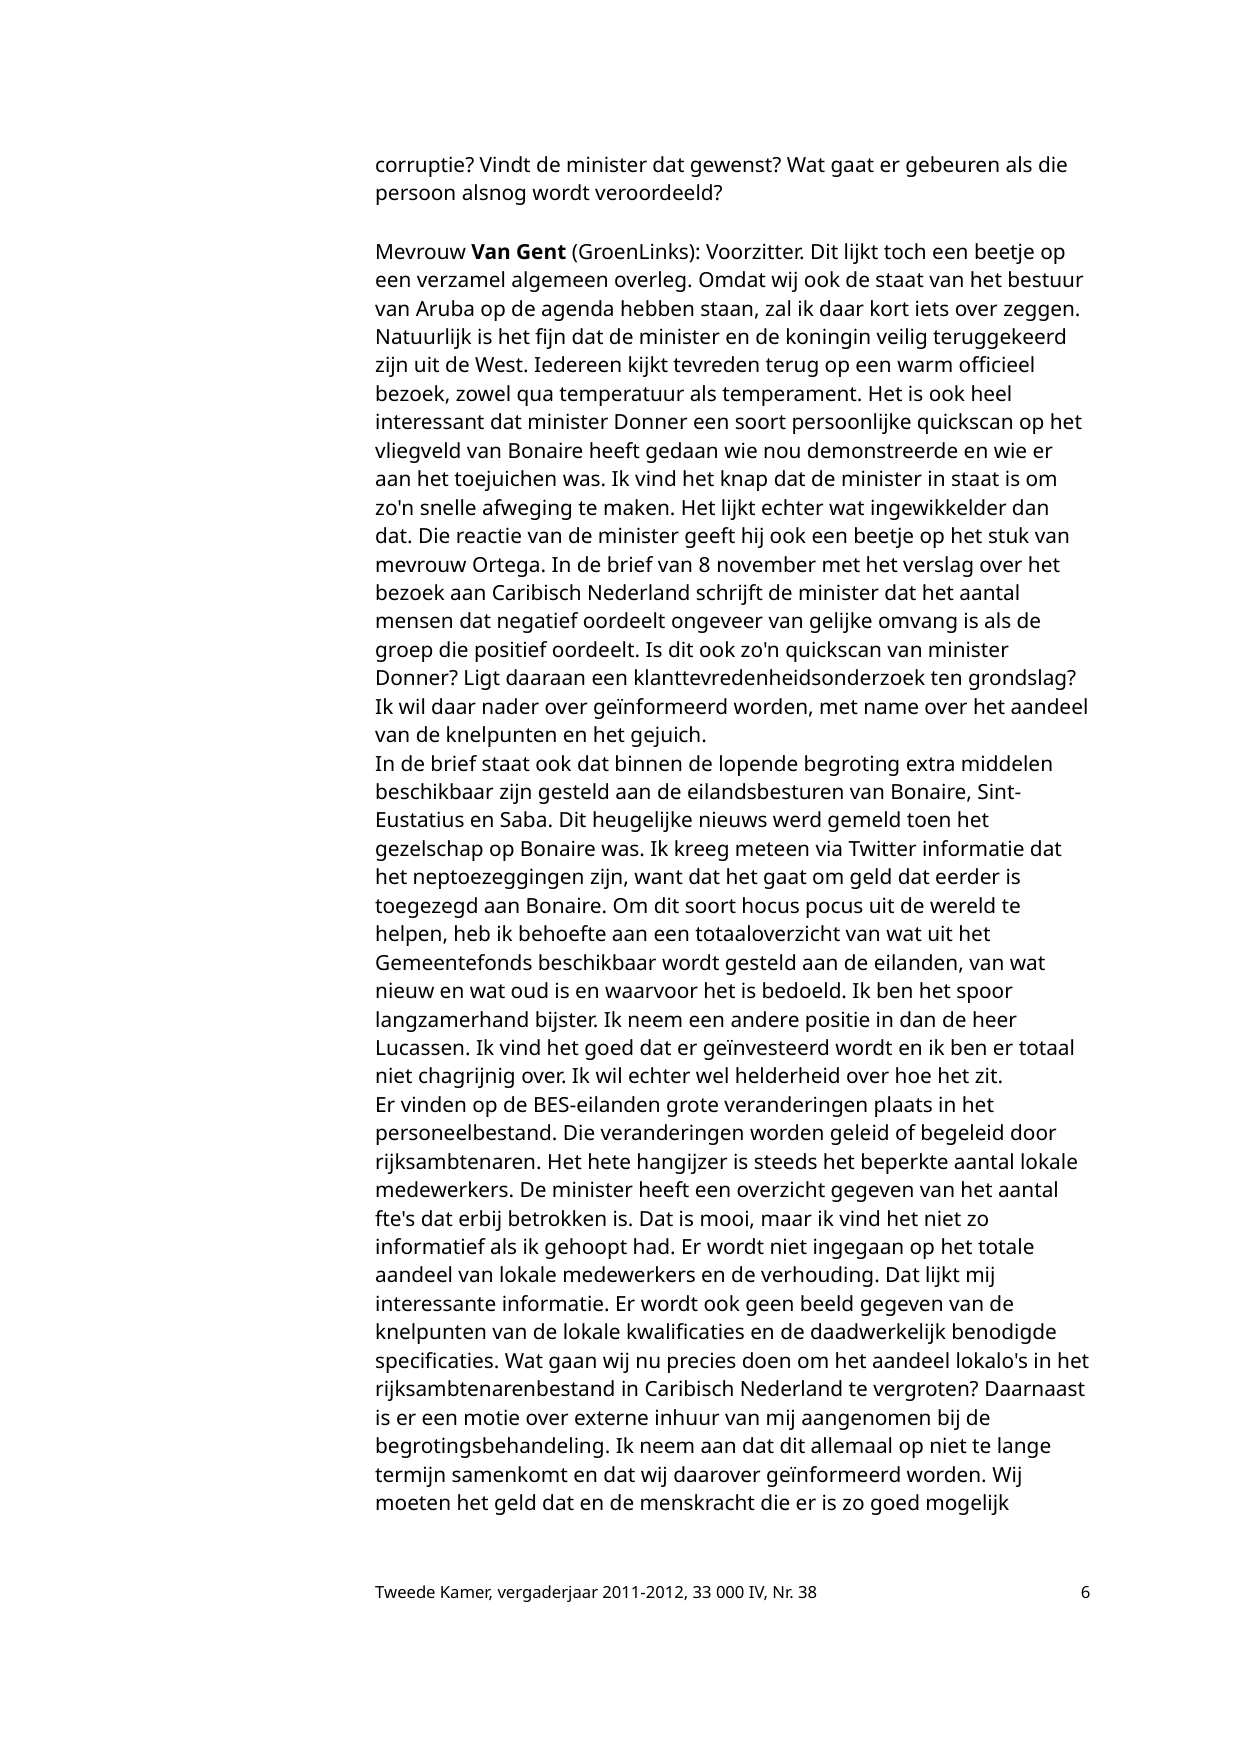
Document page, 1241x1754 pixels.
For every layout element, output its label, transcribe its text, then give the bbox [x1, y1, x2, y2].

text Er vinden op de BES-eilanden grote veranderingen plaats in het personeelbestand. Die veranderingen worden geleid of begeleid door rijksambtenaren. Het hete hangijzer is steeds het beperkte aantal lokale medewerkers. De minister heeft een overzicht gegeven van het aantal fte's dat erbij betrokken is. Dat is mooi, maar ik vind het niet zo informatief als ik gehoopt had. Er wordt niet ingegaan op het totale aandeel van lokale medewerkers en de verhouding. Dat lijkt mij interessante informatie. Er wordt ook geen beeld gegeven van de knelpunten van de lokale kwalificaties en de daadwerkelijk benodigde specificaties. Wat gaan wij nu precies doen om het aandeel lokalo's in het rijksambtenarenbestand in Caribisch Nederland te vergroten? Daarnaast is er een motie over externe inhuur van mij aangenomen bij de begrotingsbehandeling. Ik neem aan dat dit allemaal op niet te lange termijn samenkomt en dat wij daarover geïnformeerd worden. Wij moeten het geld dat en de menskracht die er is zo goed mogelijk [375, 1090, 1090, 1517]
text In de brief staat ook dat binnen de lopende begroting extra middelen beschikbaar zijn gesteld aan de eilandsbesturen van Bonaire, Sint-Eustatius en Saba. Dit heugelijke nieuws werd gemeld toen het gezelschap op Bonaire was. Ik kreeg meteen via Twitter informatie dat het neptoezeggingen zijn, want dat het gaat om geld dat eerder is toegezegd aan Bonaire. Om dit soort hocus pocus uit de wereld te helpen, heb ik behoefte aan een totaaloverzicht van wat uit het Gemeentefonds beschikbaar wordt gesteld aan de eilanden, van wat nieuw en wat oud is en waarvoor het is bedoeld. Ik ben het spoor langzamerhand bijster. Ik neem een andere positie in dan de heer Lucassen. Ik vind het goed dat er geïnvesteerd wordt en ik ben er totaal niet chagrijnig over. Ik wil echter wel helderheid over hoe het zit. [375, 749, 1090, 1090]
text Mevrouw Van Gent (GroenLinks): Voorzitter. Dit lijkt toch een beetje op een verzamel algemeen overleg. Omdat wij ook de staat van het bestuur van Aruba op de agenda hebben staan, zal ik daar kort iets over zeggen. Natuurlijk is het fijn dat de minister en de koningin veilig teruggekeerd zijn uit de West. Iedereen kijkt tevreden terug op een warm officieel bezoek, zowel qua temperatuur als temperament. Het is ook heel interessant dat minister Donner een soort persoonlijke quickscan op het vliegveld van Bonaire heeft gedaan wie nou demonstreerde en wie er aan het toejuichen was. Ik vind het knap dat de minister in staat is om zo'n snelle afweging te maken. Het lijkt echter wat ingewikkelder dan dat. Die reactie van de minister geeft hij ook een beetje op het stuk van mevrouw Ortega. In de brief van 8 november met het verslag over het bezoek aan Caribisch Nederland schrijft de minister dat het aantal mensen dat negatief oordeelt ongeveer van gelijke omvang is als de groep die positief oordeelt. Is dit ook zo'n quickscan van minister Donner? Ligt daaraan een klanttevredenheidsonderzoek ten grondslag? Ik wil daar nader over geïnformeerd worden, met name over het aandeel van de knelpunten en het gejuich. [375, 237, 1090, 749]
text corruptie? Vindt de minister dat gewenst? Wat gaat er gebeuren als die persoon alsnog wordt veroordeeld? [375, 150, 1090, 207]
